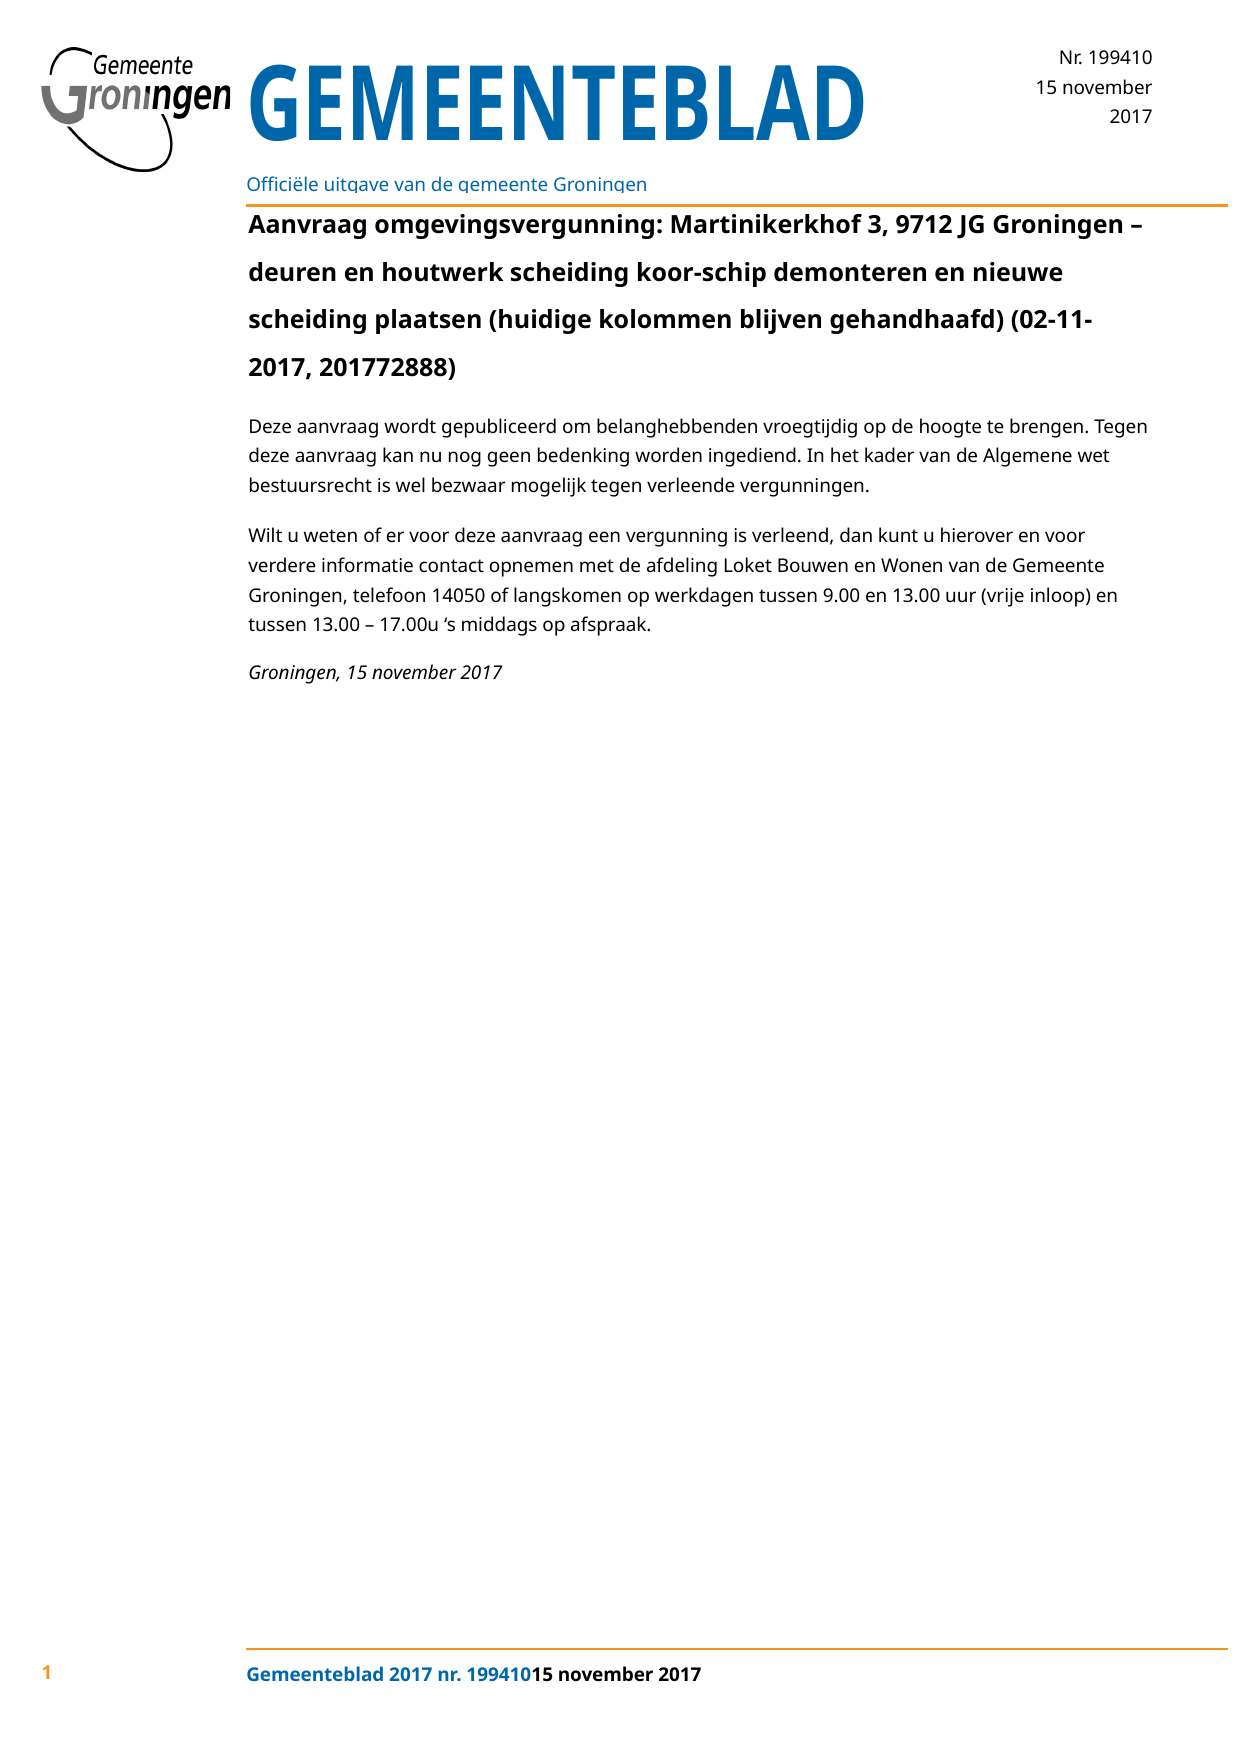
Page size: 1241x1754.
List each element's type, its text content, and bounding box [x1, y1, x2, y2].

text Wilt u weten of er voor deze aanvraag een vergunning is verleend, dan kunt u hierover en voor verdere informatie contact opnemen met de afdeling Loket Bouwen en Wonen van de Gemeente Groningen, telefoon 14050 of langskomen op werkdagen tussen 9.00 en 13.00 uur (vrije inloop) en tussen 13.00 – 17.00u ‘s middags op afspraak. [248, 523, 1152, 637]
picture [41, 47, 231, 172]
text Deze aanvraag wordt gepubliceerd om belanghebbenden vroegtijdig op de hoogte te brengen. Tegen deze aanvraag kan nu nog geen bedenking worden ingediend. In het kader van de Algemene wet bestuursrecht is wel bezwaar mogelijk tegen verleende vergunningen. [248, 413, 1152, 498]
text Aanvraag omgevingsvergunning: Martinikerkhof 3, 9712 JG Groningen – deuren en houtwerk scheiding koor-schip demonteren en nieuwe scheiding plaatsen (huidige kolommen blijven gehandhaafd) (02-11-2017, 201772888) [248, 207, 1152, 384]
text Groningen, 15 november 2017 [248, 659, 1152, 685]
